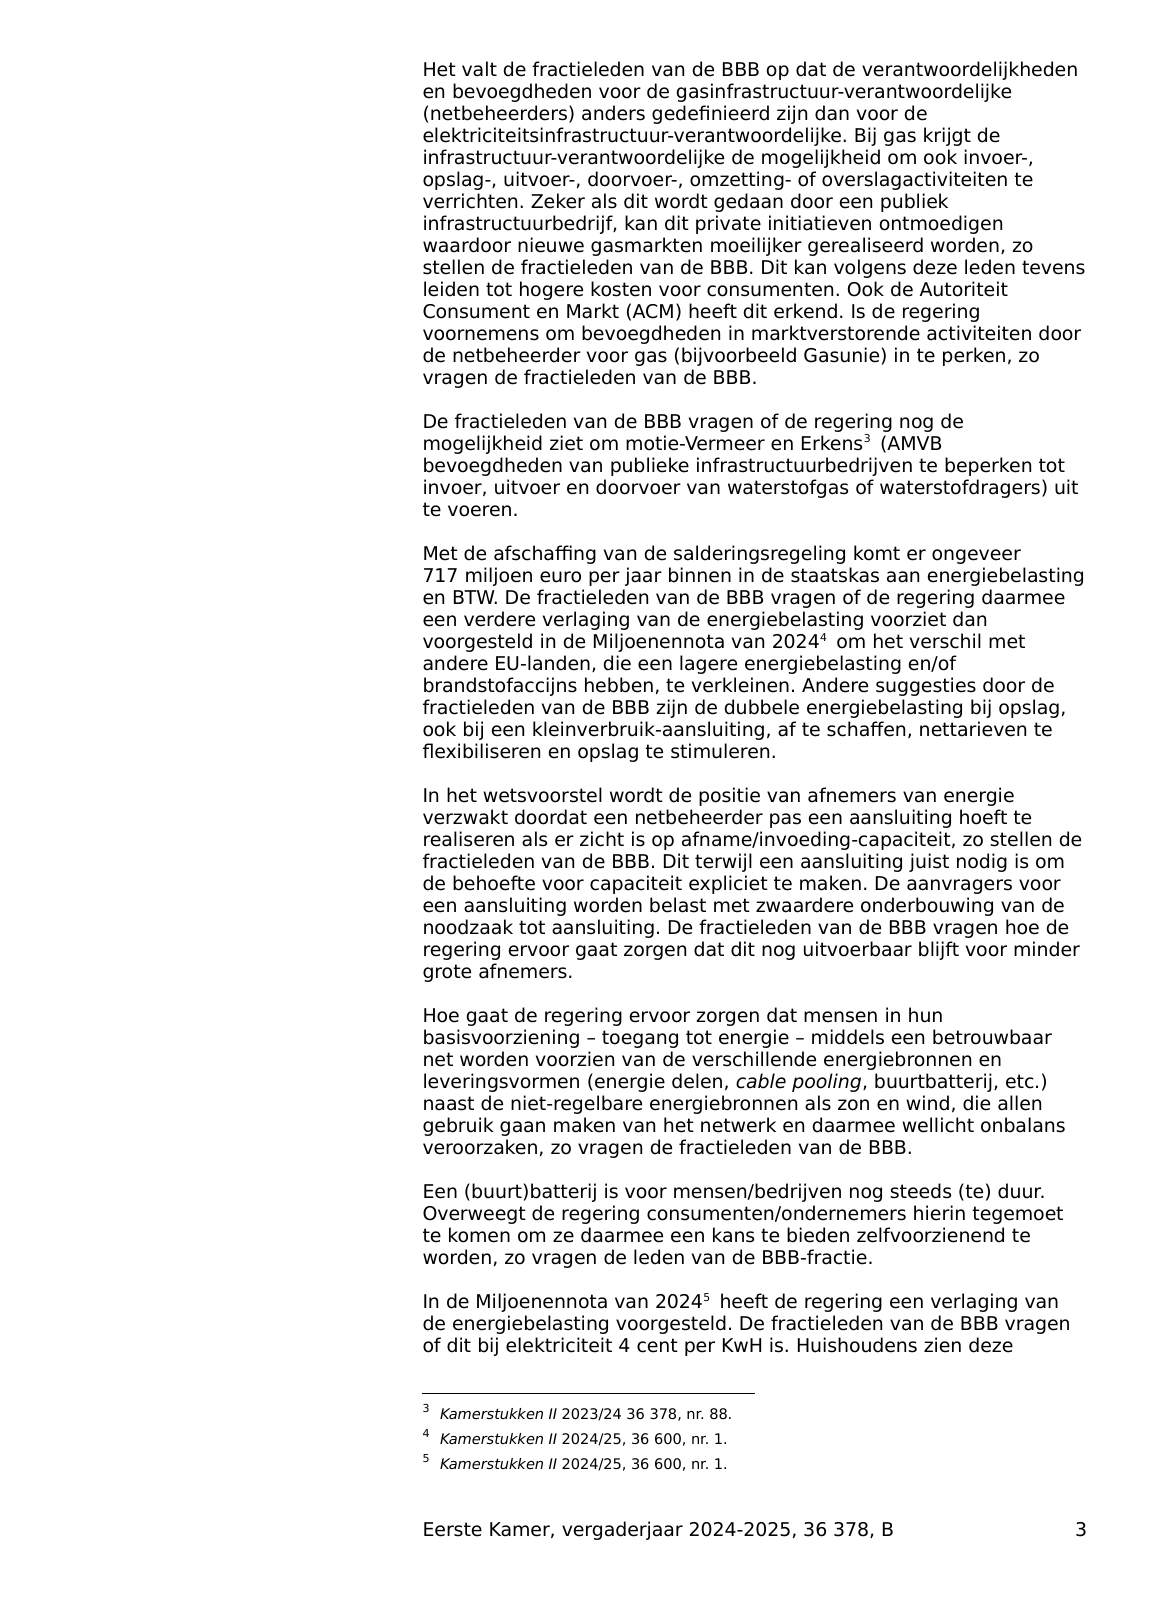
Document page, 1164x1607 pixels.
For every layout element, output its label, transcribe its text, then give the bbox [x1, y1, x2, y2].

text Kamerstukken II 2024/25, 36 600, nr. 1. [422, 1452, 1087, 1474]
text Kamerstukken II 2023/24 36 378, nr. 88. [422, 1402, 1087, 1424]
text De fractieleden van de BBB vragen of de regering nog de mogelijkheid ziet om motie-Vermeer en Erkens (AMVB bevoegdheden van publieke infrastructuurbedrijven te beperken tot invoer, uitvoer en doorvoer van waterstofgas of waterstofdragers) uit te voeren. [422, 411, 1087, 521]
text In de Miljoenennota van 2024 heeft de regering een verlaging van de energiebelasting voorgesteld. De fractieleden van de BBB vragen of dit bij elektriciteit 4 cent per KwH is. Huishoudens zien deze [422, 1291, 1087, 1357]
text Hoe gaat de regering ervoor zorgen dat mensen in hun basisvoorziening – toegang tot energie – middels een betrouwbaar net worden voorzien van de verschillende energiebronnen en leveringsvormen (energie delen, cable pooling, buurtbatterij, etc.) naast de niet-regelbare energiebronnen als zon en wind, die allen gebruik gaan maken van het netwerk en daarmee wellicht onbalans veroorzaken, zo vragen de fractieleden van de BBB. [422, 1005, 1087, 1159]
text Het valt de fractieleden van de BBB op dat de verantwoordelijkheden en bevoegdheden voor de gasinfrastructuur-verantwoordelijke (netbeheerders) anders gedefinieerd zijn dan voor de elektriciteitsinfrastructuur-verantwoordelijke. Bij gas krijgt de infrastructuur-verantwoordelijke de mogelijkheid om ook invoer-, opslag-, uitvoer-, doorvoer-, omzetting- of overslagactiviteiten te verrichten. Zeker als dit wordt gedaan door een publiek infrastructuurbedrijf, kan dit private initiatieven ontmoedigen waardoor nieuwe gasmarkten moeilijker gerealiseerd worden, zo stellen de fractieleden van de BBB. Dit kan volgens deze leden tevens leiden tot hogere kosten voor consumenten. Ook de Autoriteit Consument en Markt (ACM) heeft dit erkend. Is de regering voornemens om bevoegdheden in marktverstorende activiteiten door de netbeheerder voor gas (bijvoorbeeld Gasunie) in te perken, zo vragen de fractieleden van de BBB. [422, 59, 1087, 389]
text In het wetsvoorstel wordt de positie van afnemers van energie verzwakt doordat een netbeheerder pas een aansluiting hoeft te realiseren als er zicht is op afname/invoeding-capaciteit, zo stellen de fractieleden van de BBB. Dit terwijl een aansluiting juist nodig is om de behoefte voor capaciteit expliciet te maken. De aanvragers voor een aansluiting worden belast met zwaardere onderbouwing van de noodzaak tot aansluiting. De fractieleden van de BBB vragen hoe de regering ervoor gaat zorgen dat dit nog uitvoerbaar blijft voor minder grote afnemers. [422, 785, 1087, 983]
text Kamerstukken II 2024/25, 36 600, nr. 1. [422, 1427, 1087, 1449]
text Een (buurt)batterij is voor mensen/bedrijven nog steeds (te) duur. Overweegt de regering consumenten/ondernemers hierin tegemoet te komen om ze daarmee een kans te bieden zelfvoorzienend te worden, zo vragen de leden van de BBB-fractie. [422, 1181, 1087, 1269]
text Met de afschaffing van de salderingsregeling komt er ongeveer 717 miljoen euro per jaar binnen in de staatskas aan energiebelasting en BTW. De fractieleden van de BBB vragen of de regering daarmee een verdere verlaging van de energiebelasting voorziet dan voorgesteld in de Miljoenennota van 2024 om het verschil met andere EU-landen, die een lagere energiebelasting en/of brandstofaccijns hebben, te verkleinen. Andere suggesties door de fractieleden van de BBB zijn de dubbele energiebelasting bij opslag, ook bij een kleinverbruik-aansluiting, af te schaffen, nettarieven te flexibiliseren en opslag te stimuleren. [422, 543, 1087, 763]
